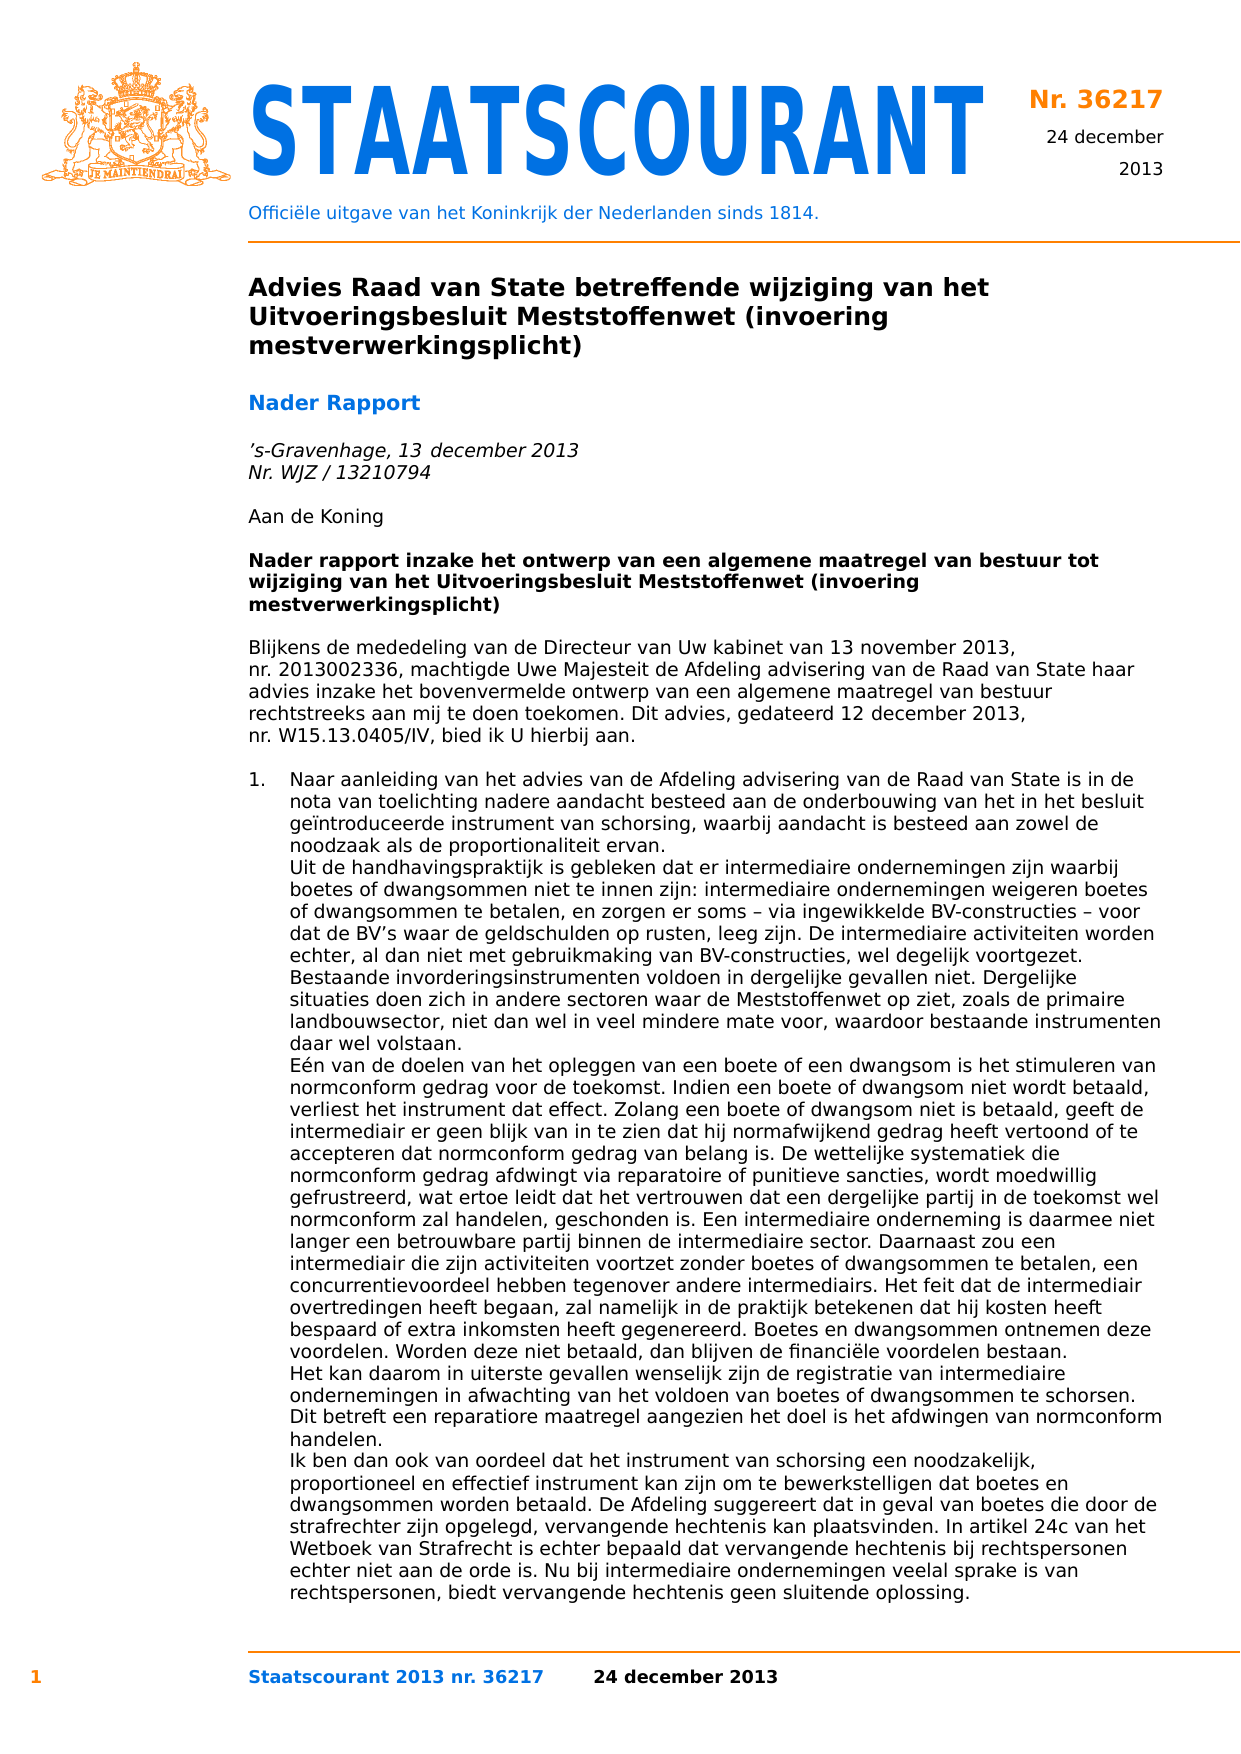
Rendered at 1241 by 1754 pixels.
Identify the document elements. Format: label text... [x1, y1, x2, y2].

text Blijkens de mededeling van de Directeur van Uw kabinet van 13 november 2013, nr. 2013002336, machtigde Uwe Majesteit de Afdeling advisering van de Raad van State haar advies inzake het bovenvermelde ontwerp van een algemene maatregel van bestuur rechtstreeks aan mij te doen toekomen. Dit advies, gedateerd 12 december 2013, nr. W15.13.0405/IV, bied ik U hierbij aan. [248, 637, 1163, 747]
table_header Nr. 36217 [998, 62, 1240, 121]
text Nader rapport inzake het ontwerp van een algemene maatregel van bestuur tot wijziging van het Uitvoeringsbesluit Meststoffenwet (invoering mestverwerkingsplicht) [248, 549, 1163, 615]
text 1. Naar aanleiding van het advies van de Afdeling advisering van de Raad van State is in de nota van toelichting nadere aandacht besteed aan de onderbouwing van het in het besluit geïntroduceerde instrument van schorsing, waarbij aandacht is besteed aan zowel de noodzaak als de proportionaliteit ervan. [248, 769, 1163, 857]
table_header STAATSCOURANT [248, 62, 998, 203]
text Het kan daarom in uiterste gevallen wenselijk zijn de registratie van intermediaire ondernemingen in afwachting van het voldoen van boetes of dwangsommen te schorsen. Dit betreft een reparatiore maatregel aangezien het doel is het afdwingen van normconform handelen. [289, 1362, 1163, 1450]
picture [41, 62, 231, 186]
table_cell Officiële uitgave van het Koninkrijk der Nederlanden sinds 1814. [248, 203, 1240, 241]
text Aan de Koning [248, 506, 1163, 528]
subtitle Nader Rapport [248, 391, 1163, 415]
table_header [25, 62, 248, 241]
subtitle Advies Raad van State betreffende wijziging van het Uitvoeringsbesluit Meststoffenwet (invoering mestverwerkingsplicht) [248, 273, 1163, 361]
text Eén van de doelen van het opleggen van een boete of een dwangsom is het stimuleren van normconform gedrag voor de toekomst. Indien een boete of dwangsom niet wordt betaald, verliest het instrument dat effect. Zolang een boete of dwangsom niet is betaald, geeft de intermediair er geen blijk van in te zien dat hij normafwijkend gedrag heeft vertoond of te accepteren dat normconform gedrag van belang is. De wettelijke systematiek die normconform gedrag afdwingt via reparatoire of punitieve sancties, wordt moedwillig gefrustreerd, wat ertoe leidt dat het vertrouwen dat een dergelijke partij in de toekomst wel normconform zal handelen, geschonden is. Een intermediaire onderneming is daarmee niet langer een betrouwbare partij binnen de intermediaire sector. Daarnaast zou een intermediair die zijn activiteiten voortzet zonder boetes of dwangsommen te betalen, een concurrentievoordeel hebben tegenover andere intermediairs. Het feit dat de intermediair overtredingen heeft begaan, zal namelijk in de praktijk betekenen dat hij kosten heeft bespaard of extra inkomsten heeft gegenereerd. Boetes en dwangsommen ontnemen deze voordelen. Worden deze niet betaald, dan blijven de financiële voordelen bestaan. [289, 1055, 1163, 1362]
table_cell 24 december [998, 121, 1240, 153]
text Ik ben dan ook van oordeel dat het instrument van schorsing een noodzakelijk, proportioneel en effectief instrument kan zijn om te bewerkstelligen dat boetes en dwangsommen worden betaald. De Afdeling suggereert dat in geval van boetes die door de strafrechter zijn opgelegd, vervangende hechtenis kan plaatsvinden. In artikel 24c van het Wetboek van Strafrecht is echter bepaald dat vervangende hechtenis bij rechtspersonen echter niet aan de orde is. Nu bij intermediaire ondernemingen veelal sprake is van rechtspersonen, biedt vervangende hechtenis geen sluitende oplossing. [289, 1450, 1163, 1604]
text Nr. WJZ / 13210794 [248, 462, 1163, 484]
table_cell 2013 [998, 153, 1240, 203]
text ’s-Gravenhage, 13 december 2013 [248, 440, 1163, 462]
text Uit de handhavingspraktijk is gebleken dat er intermediaire ondernemingen zijn waarbij boetes of dwangsommen niet te innen zijn: intermediaire ondernemingen weigeren boetes of dwangsommen te betalen, en zorgen er soms – via ingewikkelde BV-constructies – voor dat de BV’s waar de geldschulden op rusten, leeg zijn. De intermediaire activiteiten worden echter, al dan niet met gebruikmaking van BV-constructies, wel degelijk voortgezet. Bestaande invorderingsinstrumenten voldoen in dergelijke gevallen niet. Dergelijke situaties doen zich in andere sectoren waar de Meststoffenwet op ziet, zoals de primaire landbouwsector, niet dan wel in veel mindere mate voor, waardoor bestaande instrumenten daar wel volstaan. [289, 857, 1163, 1055]
